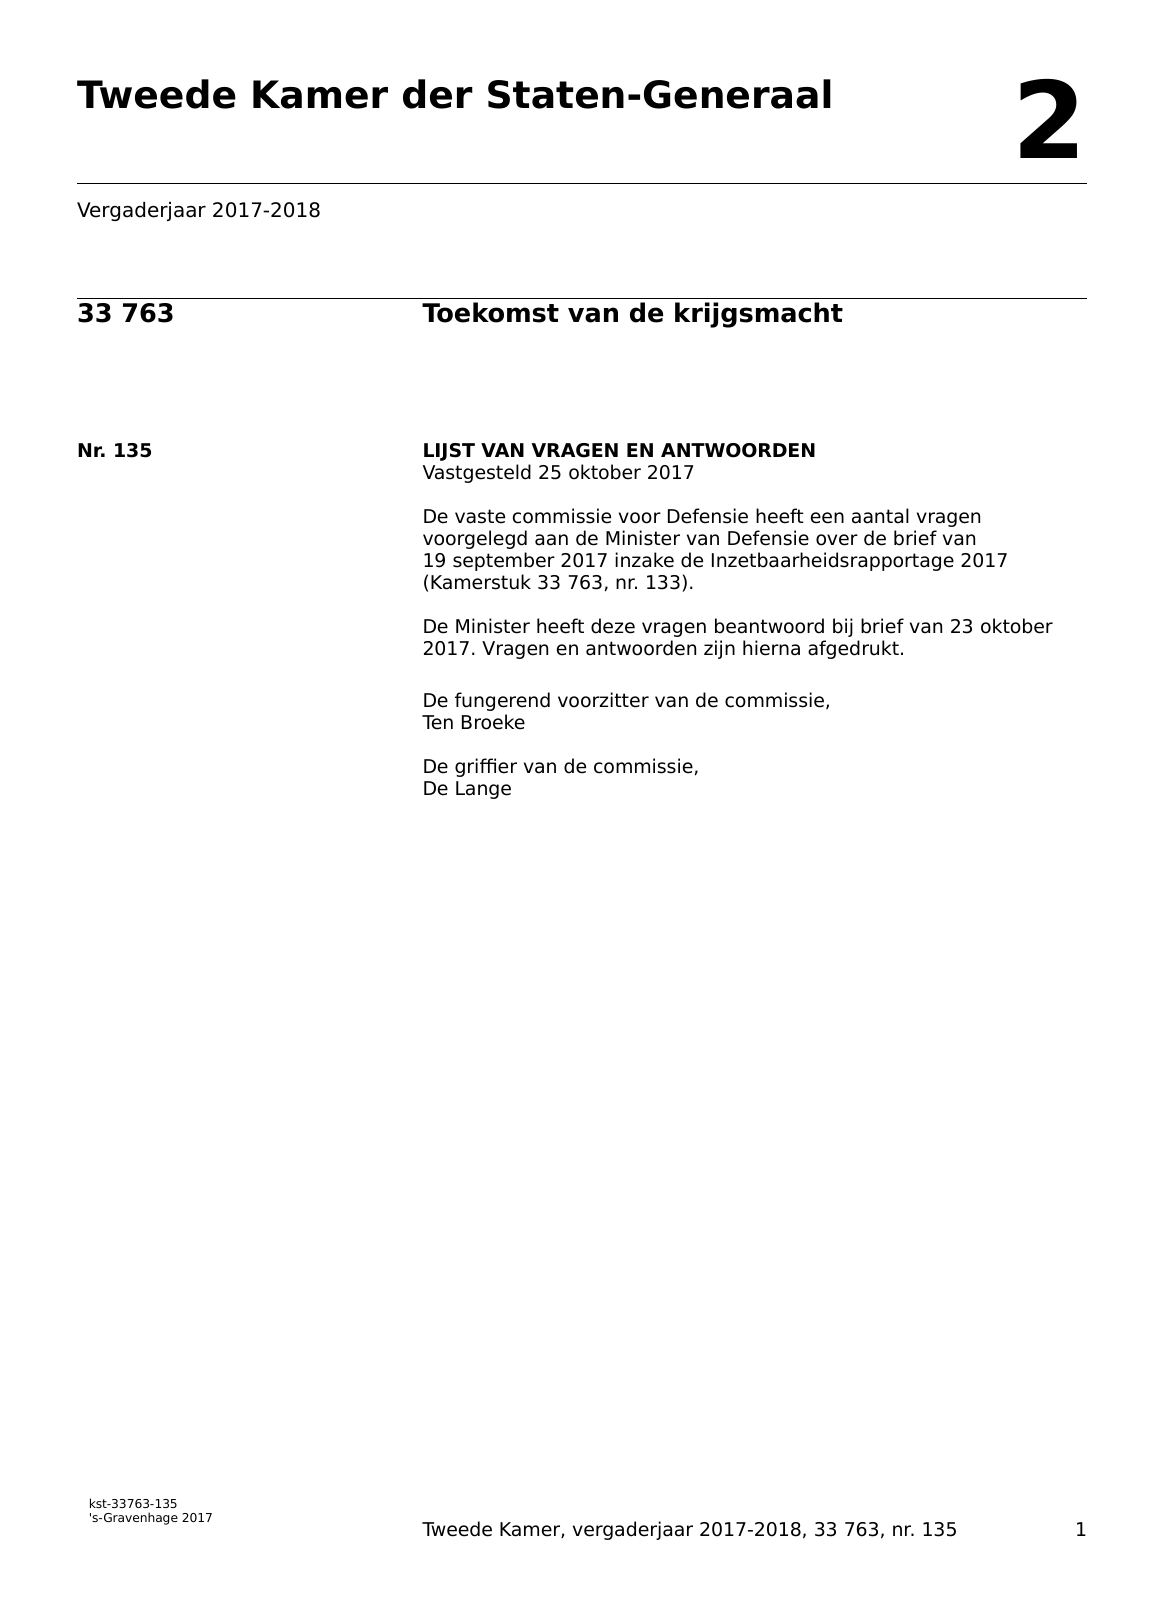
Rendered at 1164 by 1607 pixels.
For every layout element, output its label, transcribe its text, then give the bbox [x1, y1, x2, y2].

text Vastgesteld 25 oktober 2017 [422, 462, 1087, 484]
table_header 2 [886, 59, 1087, 183]
table_header Tweede Kamer der Staten-Generaal [77, 59, 886, 183]
text De fungerend voorzitter van de commissie, Ten Broeke [422, 690, 1087, 734]
subtitle 33 763 Toekomst van de krijgsmacht [77, 299, 1087, 329]
text 's-Gravenhage 2017 [88, 1511, 323, 1525]
text De griffier van de commissie, De Lange [422, 756, 1087, 800]
table_cell Vergaderjaar 2017-2018 [77, 184, 1087, 298]
text De vaste commissie voor Defensie heeft een aantal vragen voorgelegd aan de Minister van Defensie over de brief van 19 september 2017 inzake de Inzetbaarheidsrapportage 2017 (Kamerstuk 33 763, nr. 133). [422, 506, 1087, 594]
text kst-33763-135 [88, 1497, 323, 1511]
subtitle Nr. 135 LIJST VAN VRAGEN EN ANTWOORDEN [77, 440, 1087, 462]
text De Minister heeft deze vragen beantwoord bij brief van 23 oktober 2017. Vragen en antwoorden zijn hierna afgedrukt. [422, 616, 1087, 660]
